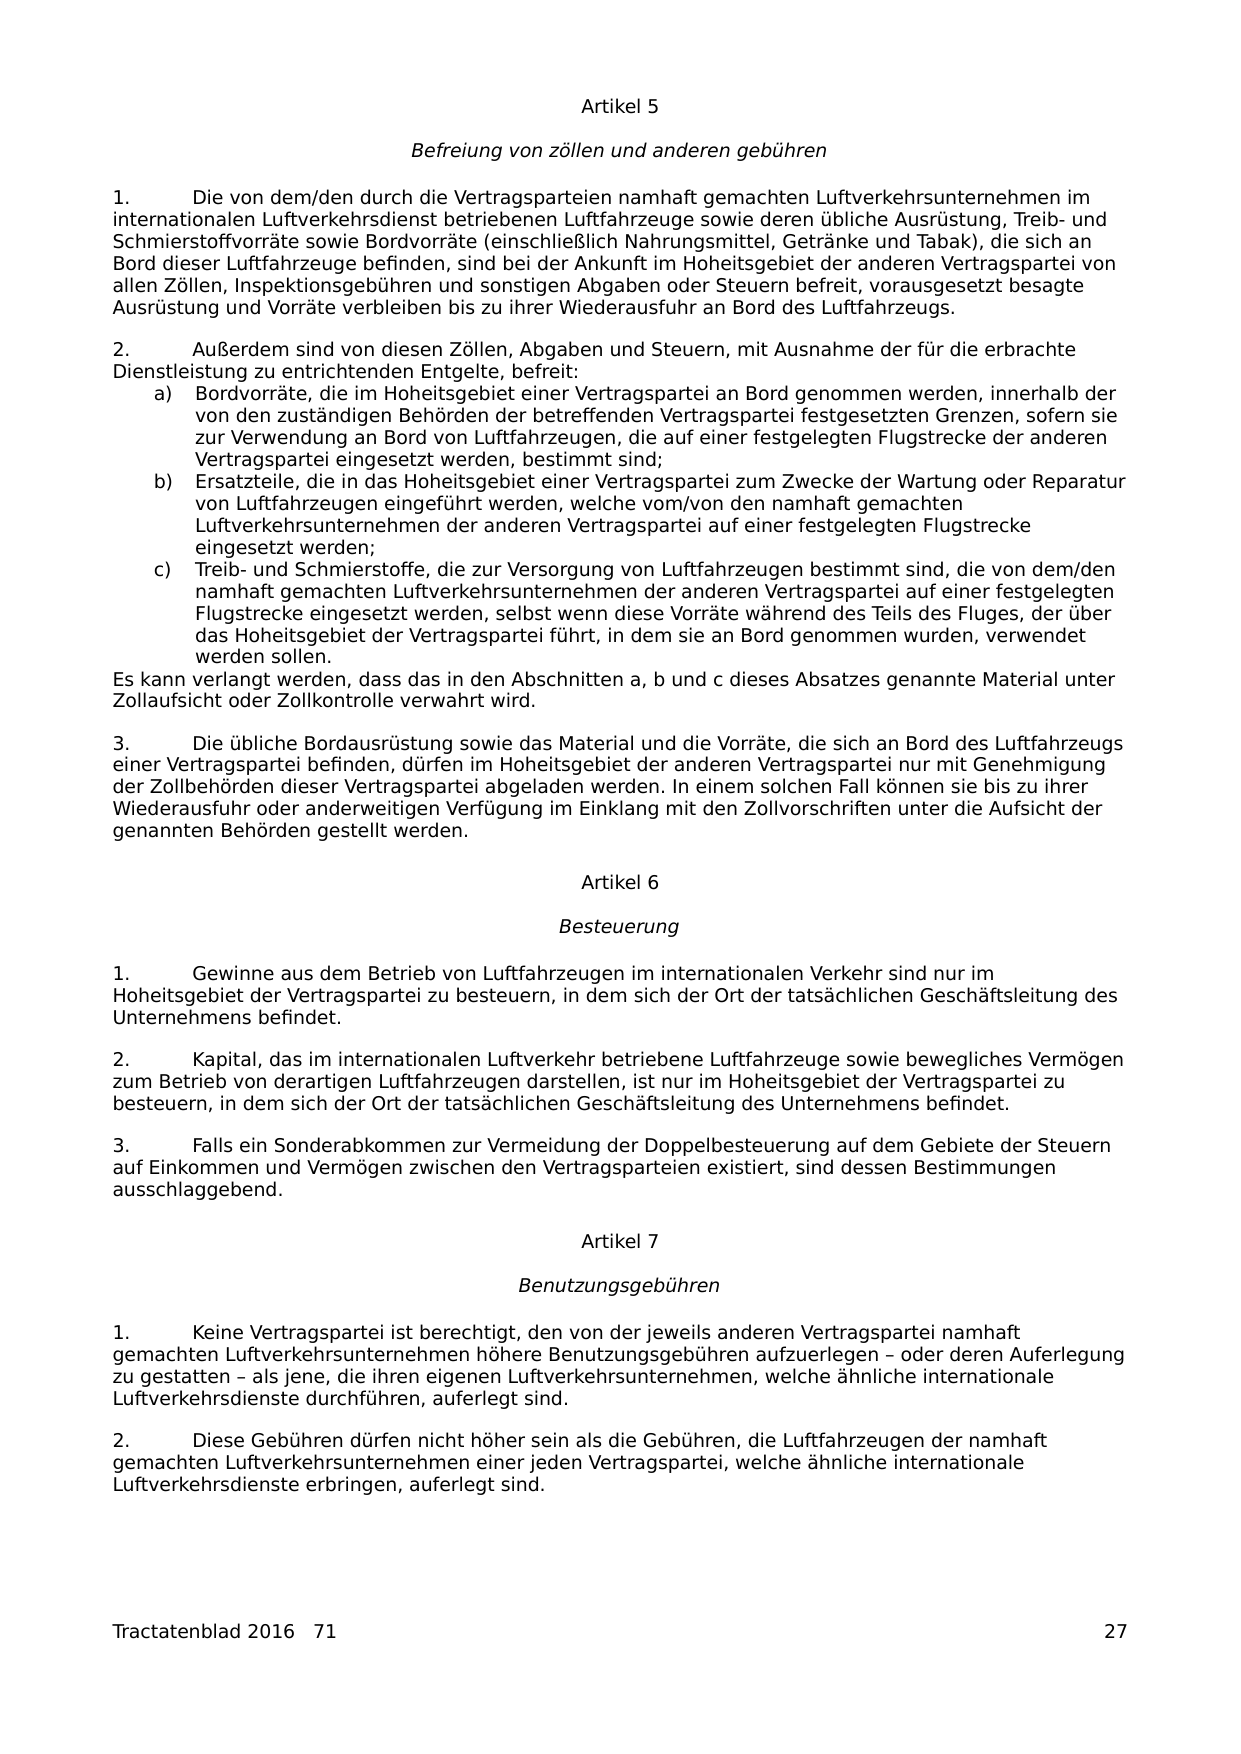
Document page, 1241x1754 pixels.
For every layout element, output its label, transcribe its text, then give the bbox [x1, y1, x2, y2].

text 1. Die von dem/den durch die Vertragsparteien namhaft gemachten Luftverkehrsunternehmen im internationalen Luftverkehrsdienst betriebenen Luftfahrzeuge sowie deren übliche Ausrüstung, Treib- und Schmierstoffvorräte sowie Bordvorräte (einschließlich Nahrungsmittel, Getränke und Tabak), die sich an Bord dieser Luftfahrzeuge befinden, sind bei der Ankunft im Hoheitsgebiet der anderen Vertragspartei von allen Zöllen, Inspektionsgebühren und sonstigen Abgaben oder Steuern befreit, vorausgesetzt besagte Ausrüstung und Vorräte verbleiben bis zu ihrer Wiederausfuhr an Bord des Luftfahrzeugs. [112, 187, 1128, 319]
text 2. Außerdem sind von diesen Zöllen, Abgaben und Steuern, mit Ausnahme der für die erbrachte Dienstleistung zu entrichtenden Entgelte, befreit: [112, 339, 1128, 383]
text 2. Kapital, das im internationalen Luftverkehr betriebene Luftfahrzeuge sowie bewegliches Vermögen zum Betrieb von derartigen Luftfahrzeugen darstellen, ist nur im Hoheitsgebiet der Vertragspartei zu besteuern, in dem sich der Ort der tatsächlichen Geschäftsleitung des Unternehmens befindet. [112, 1049, 1128, 1115]
text b) Ersatzteile, die in das Hoheitsgebiet einer Vertragspartei zum Zwecke der Wartung oder Reparatur von Luftfahrzeugen eingeführt werden, welche vom/von den namhaft gemachten Luftverkehrsunternehmen der anderen Vertragspartei auf einer festgelegten Flugstrecke eingesetzt werden; [153, 471, 1128, 558]
subtitle Artikel 7 Benutzungsgebühren [112, 1231, 1128, 1297]
text 1. Keine Vertragspartei ist berechtigt, den von der jeweils anderen Vertragspartei namhaft gemachten Luftverkehrsunternehmen höhere Benutzungsgebühren aufzuerlegen – oder deren Auferlegung zu gestatten – als jene, die ihren eigenen Luftverkehrsunternehmen, welche ähnliche internationale Luftverkehrsdienste durchführen, auferlegt sind. [112, 1322, 1128, 1410]
subtitle Artikel 6 Besteuerung [112, 872, 1128, 938]
text Es kann verlangt werden, dass das in den Abschnitten a, b und c dieses Absatzes genannte Material unter Zollaufsicht oder Zollkontrolle verwahrt wird. [112, 668, 1128, 712]
text a) Bordvorräte, die im Hoheitsgebiet einer Vertragspartei an Bord genommen werden, innerhalb der von den zuständigen Behörden der betreffenden Vertragspartei festgesetzten Grenzen, sofern sie zur Verwendung an Bord von Luftfahrzeugen, die auf einer festgelegten Flugstrecke der anderen Vertragspartei eingesetzt werden, bestimmt sind; [153, 383, 1128, 471]
text 3. Falls ein Sonderabkommen zur Vermeidung der Doppelbesteuerung auf dem Gebiete der Steuern auf Einkommen und Vermögen zwischen den Vertragsparteien existiert, sind dessen Bestimmungen ausschlaggebend. [112, 1135, 1128, 1201]
subtitle Artikel 5 Befreiung von zöllen und anderen gebühren [112, 96, 1128, 162]
text 3. Die übliche Bordausrüstung sowie das Material und die Vorräte, die sich an Bord des Luftfahrzeugs einer Vertragspartei befinden, dürfen im Hoheitsgebiet der anderen Vertragspartei nur mit Genehmigung der Zollbehörden dieser Vertragspartei abgeladen werden. In einem solchen Fall können sie bis zu ihrer Wiederausfuhr oder anderweitigen Verfügung im Einklang mit den Zollvorschriften unter die Aufsicht der genannten Behörden gestellt werden. [112, 732, 1128, 842]
text c) Treib- und Schmierstoffe, die zur Versorgung von Luftfahrzeugen bestimmt sind, die von dem/den namhaft gemachten Luftverkehrsunternehmen der anderen Vertragspartei auf einer festgelegten Flugstrecke eingesetzt werden, selbst wenn diese Vorräte während des Teils des Fluges, der über das Hoheitsgebiet der Vertragspartei führt, in dem sie an Bord genommen wurden, verwendet werden sollen. [153, 558, 1128, 668]
text 2. Diese Gebühren dürfen nicht höher sein als die Gebühren, die Luftfahrzeugen der namhaft gemachten Luftverkehrsunternehmen einer jeden Vertragspartei, welche ähnliche internationale Luftverkehrsdienste erbringen, auferlegt sind. [112, 1430, 1128, 1496]
text 1. Gewinne aus dem Betrieb von Luftfahrzeugen im internationalen Verkehr sind nur im Hoheitsgebiet der Vertragspartei zu besteuern, in dem sich der Ort der tatsächlichen Geschäftsleitung des Unternehmens befindet. [112, 963, 1128, 1029]
